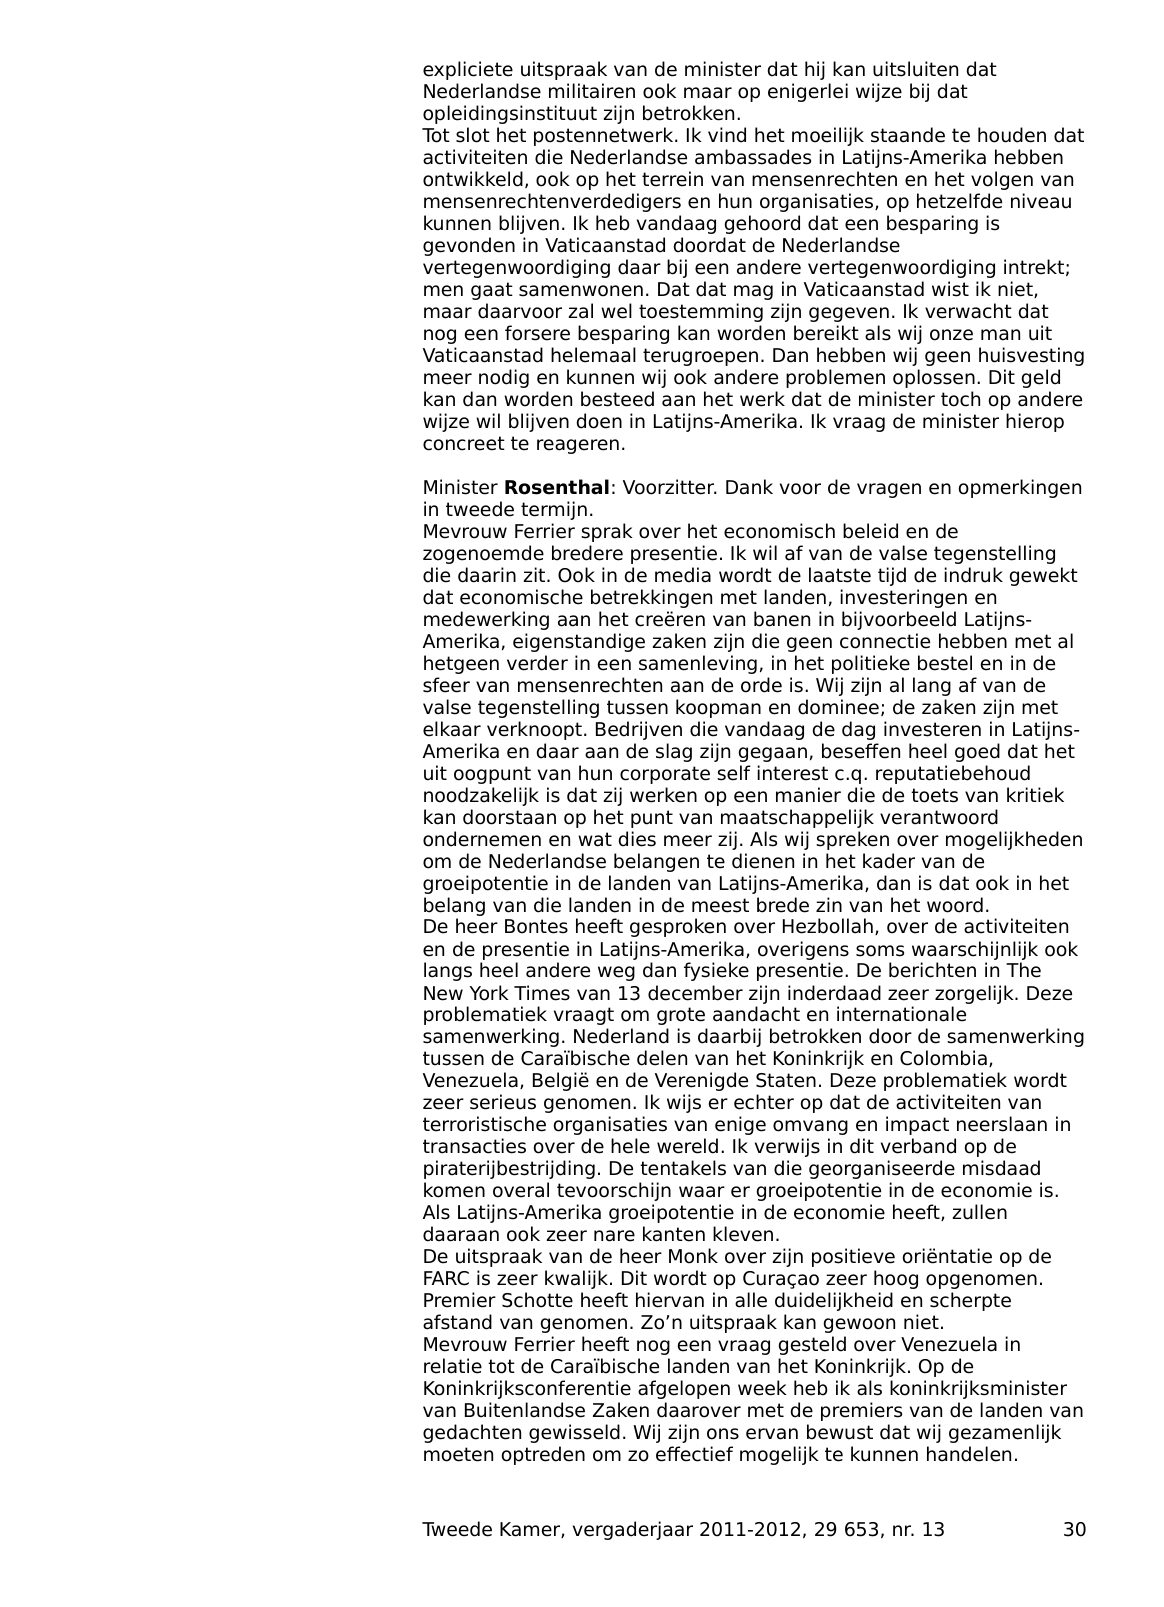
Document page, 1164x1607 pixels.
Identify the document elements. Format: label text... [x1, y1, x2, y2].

text Mevrouw Ferrier sprak over het economisch beleid en de zogenoemde bredere presentie. Ik wil af van de valse tegenstelling die daarin zit. Ook in de media wordt de laatste tijd de indruk gewekt dat economische betrekkingen met landen, investeringen en medewerking aan het creëren van banen in bijvoorbeeld Latijns-Amerika, eigenstandige zaken zijn die geen connectie hebben met al hetgeen verder in een samenleving, in het politieke bestel en in de sfeer van mensenrechten aan de orde is. Wij zijn al lang af van de valse tegenstelling tussen koopman en dominee; de zaken zijn met elkaar verknoopt. Bedrijven die vandaag de dag investeren in Latijns-Amerika en daar aan de slag zijn gegaan, beseffen heel goed dat het uit oogpunt van hun corporate self interest c.q. reputatiebehoud noodzakelijk is dat zij werken op een manier die de toets van kritiek kan doorstaan op het punt van maatschappelijk verantwoord ondernemen en wat dies meer zij. Als wij spreken over mogelijkheden om de Nederlandse belangen te dienen in het kader van de groeipotentie in de landen van Latijns-Amerika, dan is dat ook in het belang van die landen in de meest brede zin van het woord. [422, 521, 1087, 916]
text Mevrouw Ferrier heeft nog een vraag gesteld over Venezuela in relatie tot de Caraïbische landen van het Koninkrijk. Op de Koninkrijksconferentie afgelopen week heb ik als koninkrijksminister van Buitenlandse Zaken daarover met de premiers van de landen van gedachten gewisseld. Wij zijn ons ervan bewust dat wij gezamenlijk moeten optreden om zo effectief mogelijk te kunnen handelen. [422, 1334, 1087, 1466]
text De uitspraak van de heer Monk over zijn positieve oriëntatie op de FARC is zeer kwalijk. Dit wordt op Curaçao zeer hoog opgenomen. Premier Schotte heeft hiervan in alle duidelijkheid en scherpte afstand van genomen. Zo’n uitspraak kan gewoon niet. [422, 1246, 1087, 1334]
text De heer Bontes heeft gesproken over Hezbollah, over de activiteiten en de presentie in Latijns-Amerika, overigens soms waarschijnlijk ook langs heel andere weg dan fysieke presentie. De berichten in The New York Times van 13 december zijn inderdaad zeer zorgelijk. Deze problematiek vraagt om grote aandacht en internationale samenwerking. Nederland is daarbij betrokken door de samenwerking tussen de Caraïbische delen van het Koninkrijk en Colombia, Venezuela, België en de Verenigde Staten. Deze problematiek wordt zeer serieus genomen. Ik wijs er echter op dat de activiteiten van terroristische organisaties van enige omvang en impact neerslaan in transacties over de hele wereld. Ik verwijs in dit verband op de piraterijbestrijding. De tentakels van die georganiseerde misdaad komen overal tevoorschijn waar er groeipotentie in de economie is. Als Latijns-Amerika groeipotentie in de economie heeft, zullen daaraan ook zeer nare kanten kleven. [422, 916, 1087, 1246]
text expliciete uitspraak van de minister dat hij kan uitsluiten dat Nederlandse militairen ook maar op enigerlei wijze bij dat opleidingsinstituut zijn betrokken. [422, 59, 1087, 125]
text Tot slot het postennetwerk. Ik vind het moeilijk staande te houden dat activiteiten die Nederlandse ambassades in Latijns-Amerika hebben ontwikkeld, ook op het terrein van mensenrechten en het volgen van mensenrechtenverdedigers en hun organisaties, op hetzelfde niveau kunnen blijven. Ik heb vandaag gehoord dat een besparing is gevonden in Vaticaanstad doordat de Nederlandse vertegenwoordiging daar bij een andere vertegenwoordiging intrekt; men gaat samenwonen. Dat dat mag in Vaticaanstad wist ik niet, maar daarvoor zal wel toestemming zijn gegeven. Ik verwacht dat nog een forsere besparing kan worden bereikt als wij onze man uit Vaticaanstad helemaal terugroepen. Dan hebben wij geen huisvesting meer nodig en kunnen wij ook andere problemen oplossen. Dit geld kan dan worden besteed aan het werk dat de minister toch op andere wijze wil blijven doen in Latijns-Amerika. Ik vraag de minister hierop concreet te reageren. [422, 125, 1087, 455]
text Minister Rosenthal: Voorzitter. Dank voor de vragen en opmerkingen in tweede termijn. [422, 477, 1087, 521]
